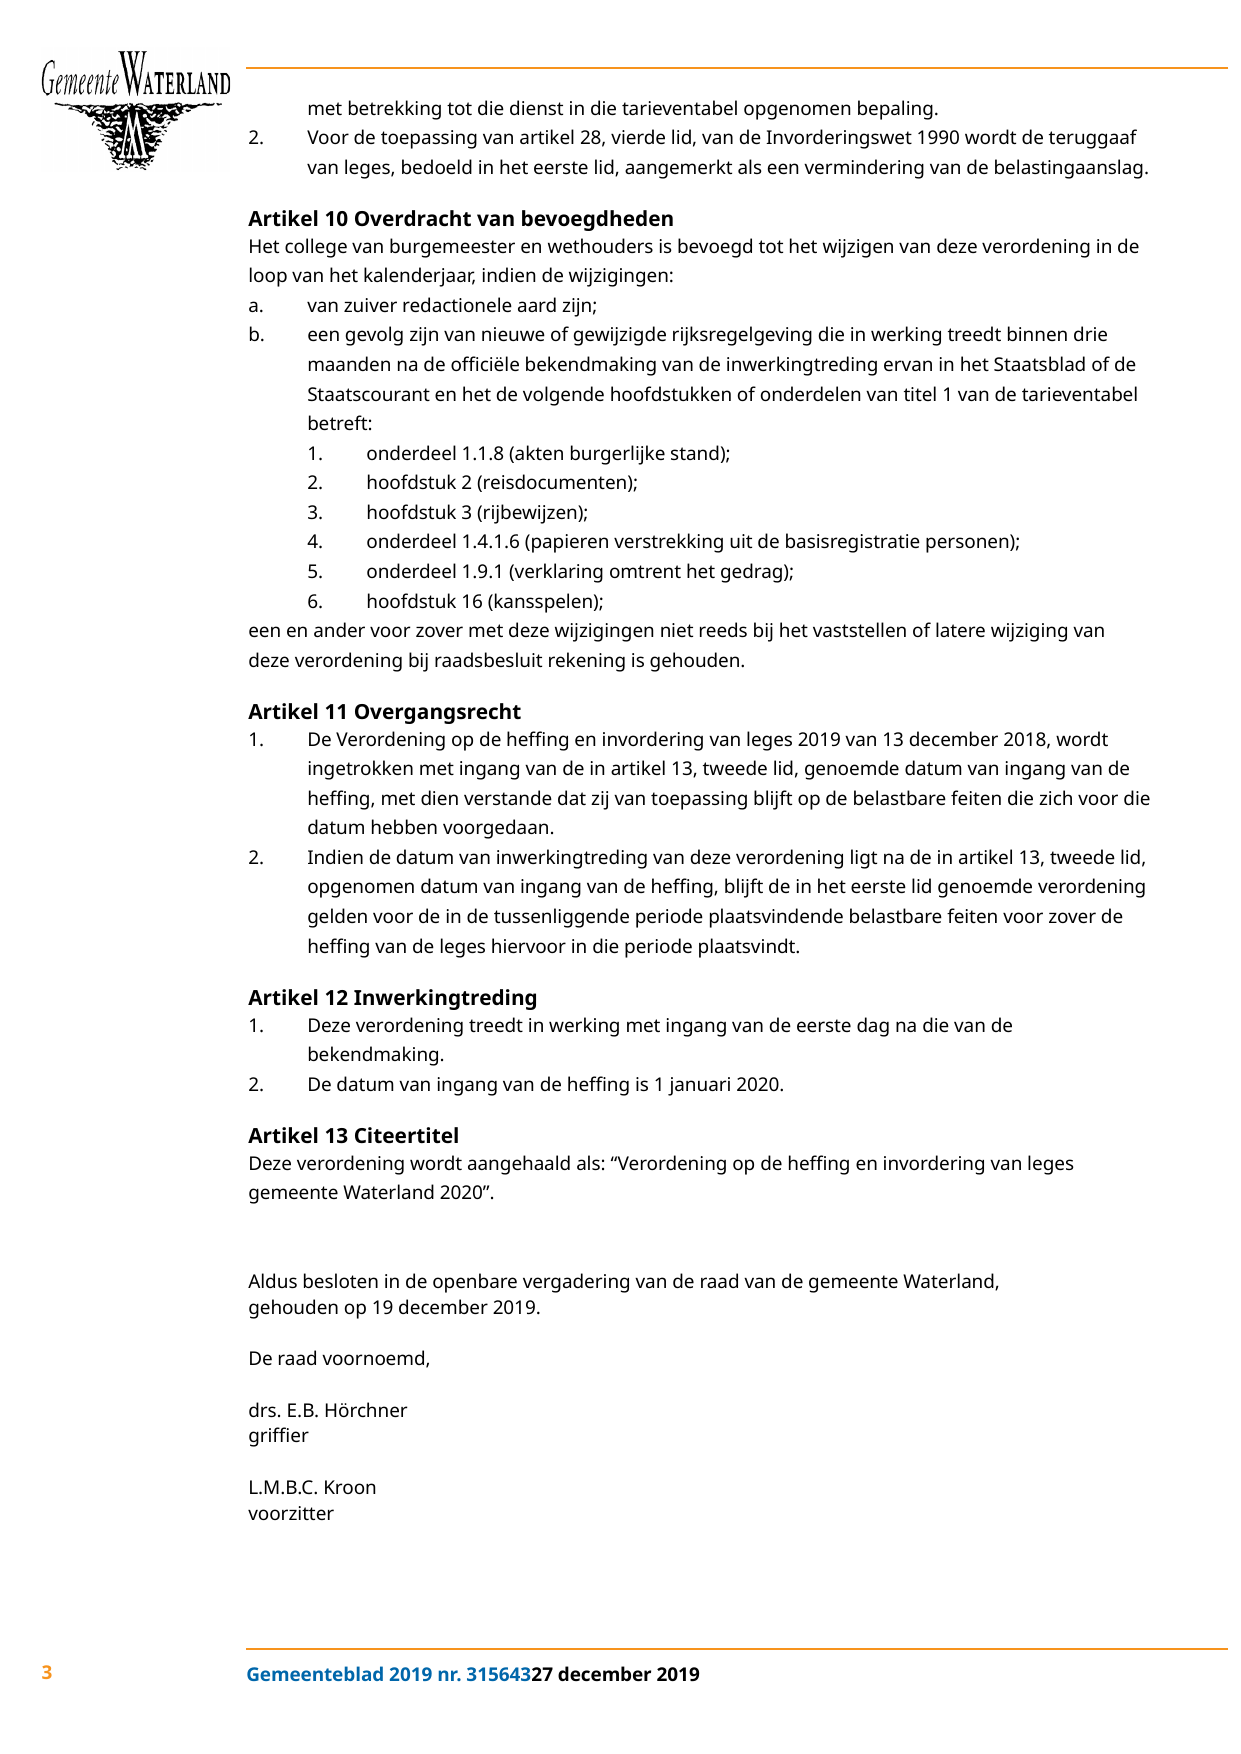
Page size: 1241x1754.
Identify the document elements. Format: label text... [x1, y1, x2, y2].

text een en ander voor zover met deze wijzigingen niet reeds bij het vaststellen of latere wijziging van deze verordening bij raadsbesluit rekening is gehouden. [248, 617, 1152, 673]
text gehouden op 19 december 2019. [248, 1294, 1152, 1319]
list hoofdstuk 16 (kansspelen); [307, 588, 1152, 613]
list onderdeel 1.9.1 (verklaring omtrent het gedrag); [307, 558, 1152, 584]
list Voor de toepassing van artikel 28, vierde lid, van de Invorderingswet 1990 wordt de teruggaaf van leges, bedoeld in het eerste lid, aangemerkt als een vermindering van de belastingaanslag. [248, 124, 1152, 180]
list De Verordening op de heffing en invordering van leges 2019 van 13 december 2018, wordt ingetrokken met ingang van de in artikel 13, tweede lid, genoemde datum van ingang van de heffing, met dien verstande dat zij van toepassing blijft op de belastbare feiten die zich voor die datum hebben voorgedaan. [248, 726, 1152, 840]
picture [41, 47, 231, 172]
list Indien de datum van inwerkingtreding van deze verordening ligt na de in artikel 13, tweede lid, opgenomen datum van ingang van de heffing, blijft de in het eerste lid genoemde verordening gelden voor de in de tussenliggende periode plaatsvindende belastbare feiten voor zover de heffing van de leges hiervoor in die periode plaatsvindt. [248, 844, 1152, 959]
text voorzitter [248, 1500, 1152, 1525]
text Artikel 12 Inwerkingtreding [248, 983, 1152, 1012]
list onderdeel 1.4.1.6 (papieren verstrekking uit de basisregistratie personen); [307, 529, 1152, 554]
list met betrekking tot die dienst in die tarieventabel opgenomen bepaling. [248, 95, 1152, 121]
list Deze verordening treedt in werking met ingang van de eerste dag na die van de bekendmaking. [248, 1012, 1152, 1067]
text Artikel 10 Overdracht van bevoegdheden [248, 204, 1152, 233]
text De raad voornoemd, [248, 1345, 1152, 1371]
text griffier [248, 1422, 1152, 1448]
text L.M.B.C. Kroon [248, 1474, 1152, 1500]
text Het college van burgemeester en wethouders is bevoegd tot het wijzigen van deze verordening in de loop van het kalenderjaar, indien de wijzigingen: [248, 233, 1152, 288]
text Artikel 13 Citeertitel [248, 1121, 1152, 1150]
text Deze verordening wordt aangehaald als: “Verordening op de heffing en invordering van leges gemeente Waterland 2020”. [248, 1150, 1152, 1205]
text drs. E.B. Hörchner [248, 1397, 1152, 1422]
list De datum van ingang van de heffing is 1 januari 2020. [248, 1071, 1152, 1097]
list hoofdstuk 2 (reisdocumenten); [307, 469, 1152, 495]
list hoofdstuk 3 (rijbewijzen); [307, 499, 1152, 525]
text Artikel 11 Overgangsrecht [248, 697, 1152, 726]
list onderdeel 1.1.8 (akten burgerlijke stand); [307, 440, 1152, 466]
list van zuiver redactionele aard zijn; [248, 292, 1152, 318]
list een gevolg zijn van nieuwe of gewijzigde rijksregelgeving die in werking treedt binnen drie maanden na de officiële bekendmaking van de inwerkingtreding ervan in het Staatsblad of de Staatscourant en het de volgende hoofdstukken of onderdelen van titel 1 van de tarieventabel betreft: [248, 322, 1152, 436]
text Aldus besloten in de openbare vergadering van de raad van de gemeente Waterland, [248, 1268, 1152, 1294]
